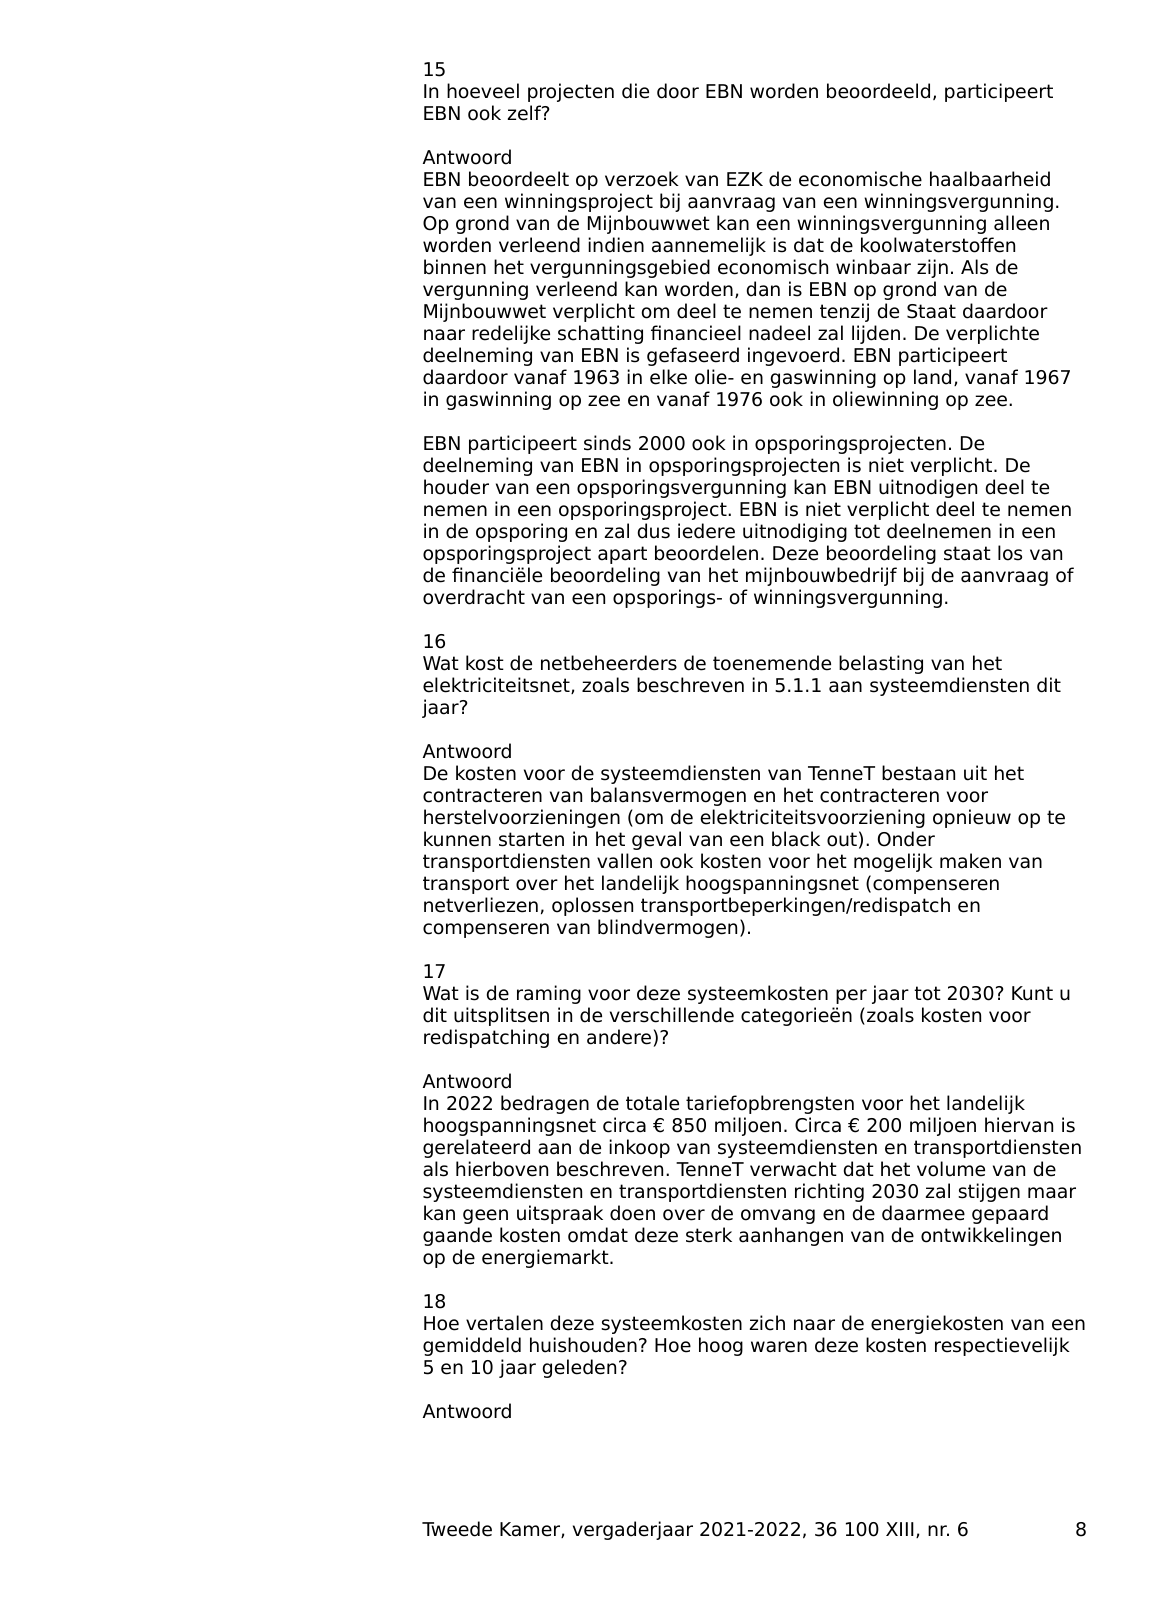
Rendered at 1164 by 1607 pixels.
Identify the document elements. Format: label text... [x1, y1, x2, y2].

text 17 [422, 961, 1087, 983]
text 16 [422, 631, 1087, 653]
text Wat is de raming voor deze systeemkosten per jaar tot 2030? Kunt u dit uitsplitsen in de verschillende categorieën (zoals kosten voor redispatching en andere)? [422, 983, 1087, 1049]
text EBN participeert sinds 2000 ook in opsporingsprojecten. De deelneming van EBN in opsporingsprojecten is niet verplicht. De houder van een opsporingsvergunning kan EBN uitnodigen deel te nemen in een opsporingsproject. EBN is niet verplicht deel te nemen in de opsporing en zal dus iedere uitnodiging tot deelnemen in een opsporingsproject apart beoordelen. Deze beoordeling staat los van de financiële beoordeling van het mijnbouwbedrijf bij de aanvraag of overdracht van een opsporings- of winningsvergunning. [422, 433, 1087, 609]
text 18 [422, 1291, 1087, 1313]
text De kosten voor de systeemdiensten van TenneT bestaan uit het contracteren van balansvermogen en het contracteren voor herstelvoorzieningen (om de elektriciteitsvoorziening opnieuw op te kunnen starten in het geval van een black out). Onder transportdiensten vallen ook kosten voor het mogelijk maken van transport over het landelijk hoogspanningsnet (compenseren netverliezen, oplossen transportbeperkingen/redispatch en compenseren van blindvermogen). [422, 763, 1087, 939]
text Antwoord [422, 1401, 1087, 1423]
text EBN beoordeelt op verzoek van EZK de economische haalbaarheid van een winningsproject bij aanvraag van een winningsvergunning. Op grond van de Mijnbouwwet kan een winningsvergunning alleen worden verleend indien aannemelijk is dat de koolwaterstoffen binnen het vergunningsgebied economisch winbaar zijn. Als de vergunning verleend kan worden, dan is EBN op grond van de Mijnbouwwet verplicht om deel te nemen tenzij de Staat daardoor naar redelijke schatting financieel nadeel zal lijden. De verplichte deelneming van EBN is gefaseerd ingevoerd. EBN participeert daardoor vanaf 1963 in elke olie- en gaswinning op land, vanaf 1967 in gaswinning op zee en vanaf 1976 ook in oliewinning op zee. [422, 169, 1087, 411]
text Antwoord [422, 1071, 1087, 1093]
text Antwoord [422, 147, 1087, 169]
text In hoeveel projecten die door EBN worden beoordeeld, participeert EBN ook zelf? [422, 81, 1087, 125]
text In 2022 bedragen de totale tariefopbrengsten voor het landelijk hoogspanningsnet circa € 850 miljoen. Circa € 200 miljoen hiervan is gerelateerd aan de inkoop van systeemdiensten en transportdiensten als hierboven beschreven. TenneT verwacht dat het volume van de systeemdiensten en transportdiensten richting 2030 zal stijgen maar kan geen uitspraak doen over de omvang en de daarmee gepaard gaande kosten omdat deze sterk aanhangen van de ontwikkelingen op de energiemarkt. [422, 1093, 1087, 1269]
text 15 [422, 59, 1087, 81]
text Wat kost de netbeheerders de toenemende belasting van het elektriciteitsnet, zoals beschreven in 5.1.1 aan systeemdiensten dit jaar? [422, 653, 1087, 719]
text Hoe vertalen deze systeemkosten zich naar de energiekosten van een gemiddeld huishouden? Hoe hoog waren deze kosten respectievelijk 5 en 10 jaar geleden? [422, 1313, 1087, 1379]
text Antwoord [422, 741, 1087, 763]
